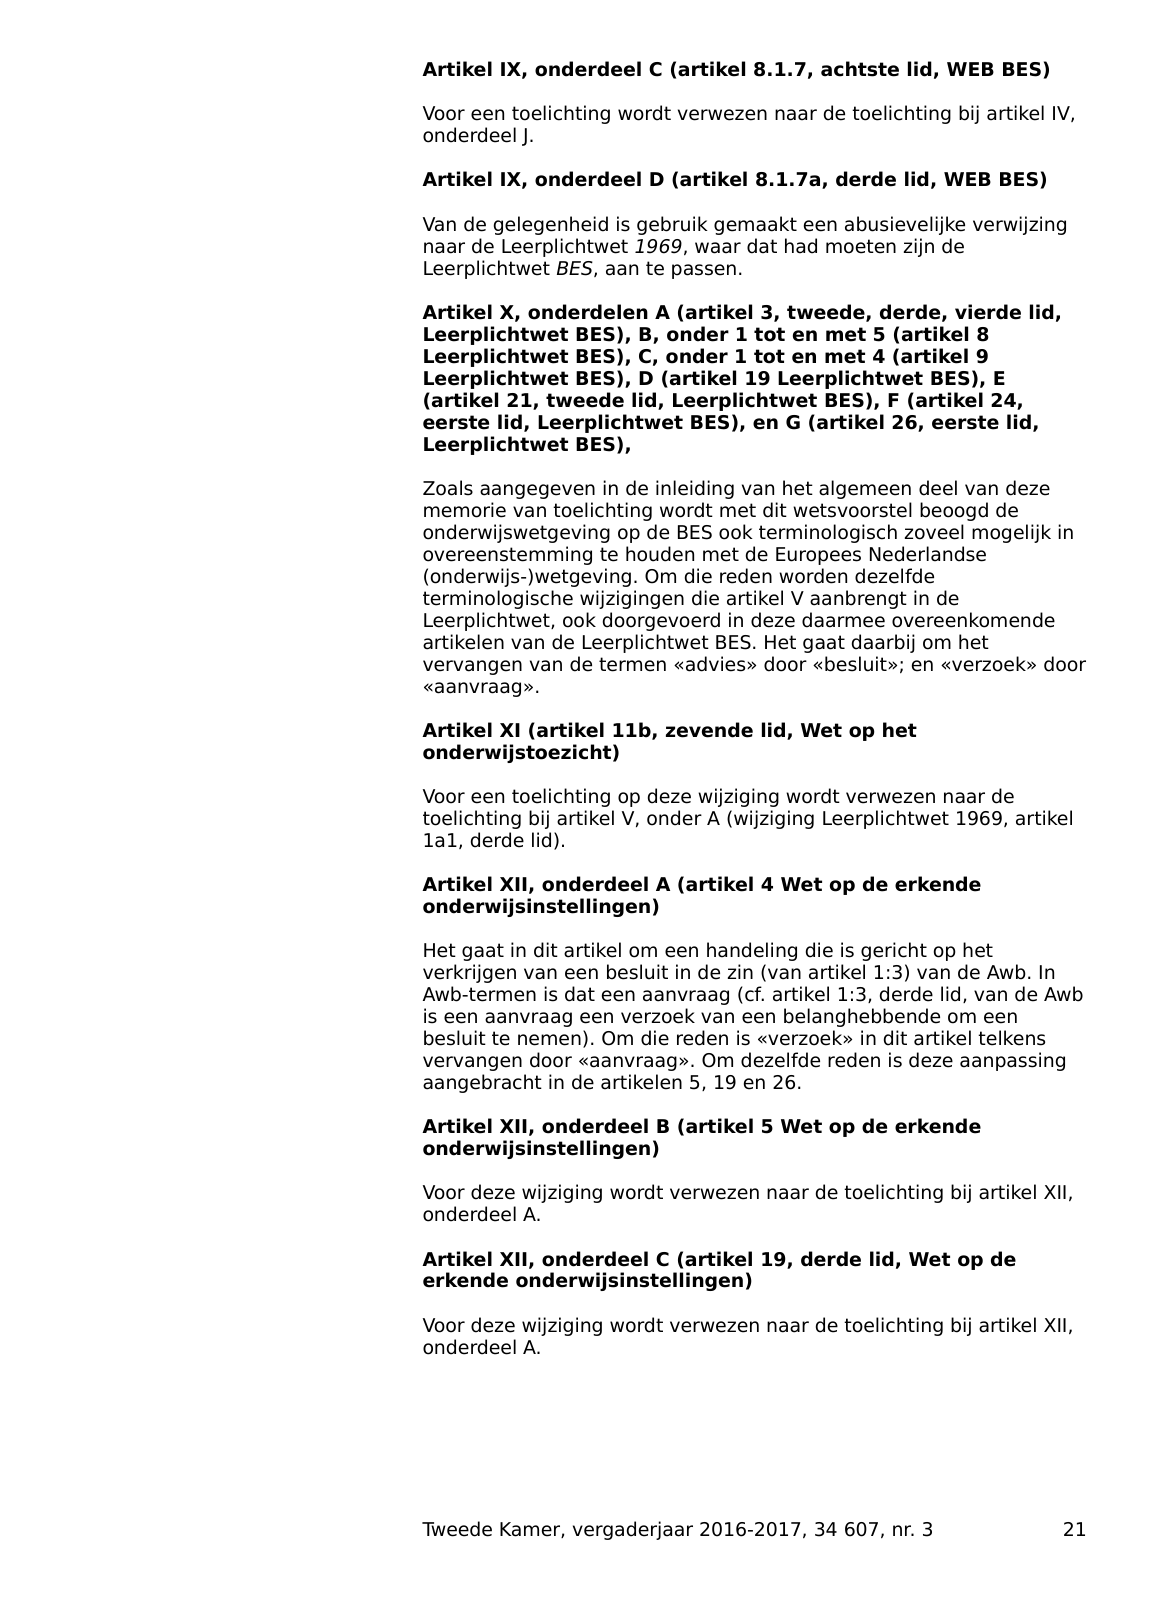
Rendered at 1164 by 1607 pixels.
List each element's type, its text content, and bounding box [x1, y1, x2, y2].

text Voor een toelichting op deze wijziging wordt verwezen naar de toelichting bij artikel V, onder A (wijziging Leerplichtwet 1969, artikel 1a1, derde lid). [422, 786, 1087, 852]
text Voor deze wijziging wordt verwezen naar de toelichting bij artikel XII, onderdeel A. [422, 1314, 1087, 1358]
subtitle Artikel IX, onderdeel D (artikel 8.1.7a, derde lid, WEB BES) [422, 169, 1087, 191]
subtitle Artikel X, onderdelen A (artikel 3, tweede, derde, vierde lid, Leerplichtwet BES), B, onder 1 tot en met 5 (artikel 8 Leerplichtwet BES), C, onder 1 tot en met 4 (artikel 9 Leerplichtwet BES), D (artikel 19 Leerplichtwet BES), E (artikel 21, tweede lid, Leerplichtwet BES), F (artikel 24, eerste lid, Leerplichtwet BES), en G (artikel 26, eerste lid, Leerplichtwet BES), [422, 302, 1087, 456]
subtitle Artikel IX, onderdeel C (artikel 8.1.7, achtste lid, WEB BES) [422, 59, 1087, 81]
text Voor een toelichting wordt verwezen naar de toelichting bij artikel IV, onderdeel J. [422, 103, 1087, 147]
text Voor deze wijziging wordt verwezen naar de toelichting bij artikel XII, onderdeel A. [422, 1182, 1087, 1226]
text Zoals aangegeven in de inleiding van het algemeen deel van deze memorie van toelichting wordt met dit wetsvoorstel beoogd de onderwijswetgeving op de BES ook terminologisch zoveel mogelijk in overeenstemming te houden met de Europees Nederlandse (onderwijs-)wetgeving. Om die reden worden dezelfde terminologische wijzigingen die artikel V aanbrengt in de Leerplichtwet, ook doorgevoerd in deze daarmee overeenkomende artikelen van de Leerplichtwet BES. Het gaat daarbij om het vervangen van de termen «advies» door «besluit»; en «verzoek» door «aanvraag». [422, 478, 1087, 697]
subtitle Artikel XII, onderdeel B (artikel 5 Wet op de erkende onderwijsinstellingen) [422, 1116, 1087, 1160]
subtitle Artikel XI (artikel 11b, zevende lid, Wet op het onderwijstoezicht) [422, 720, 1087, 764]
subtitle Artikel XII, onderdeel C (artikel 19, derde lid, Wet op de erkende onderwijsinstellingen) [422, 1248, 1087, 1292]
text Van de gelegenheid is gebruik gemaakt een abusievelijke verwijzing naar de Leerplichtwet 1969, waar dat had moeten zijn de Leerplichtwet BES, aan te passen. [422, 213, 1087, 279]
subtitle Artikel XII, onderdeel A (artikel 4 Wet op de erkende onderwijsinstellingen) [422, 874, 1087, 918]
text Het gaat in dit artikel om een handeling die is gericht op het verkrijgen van een besluit in de zin (van artikel 1:3) van de Awb. In Awb-termen is dat een aanvraag (cf. artikel 1:3, derde lid, van de Awb is een aanvraag een verzoek van een belanghebbende om een besluit te nemen). Om die reden is «verzoek» in dit artikel telkens vervangen door «aanvraag». Om dezelfde reden is deze aanpassing aangebracht in de artikelen 5, 19 en 26. [422, 940, 1087, 1094]
